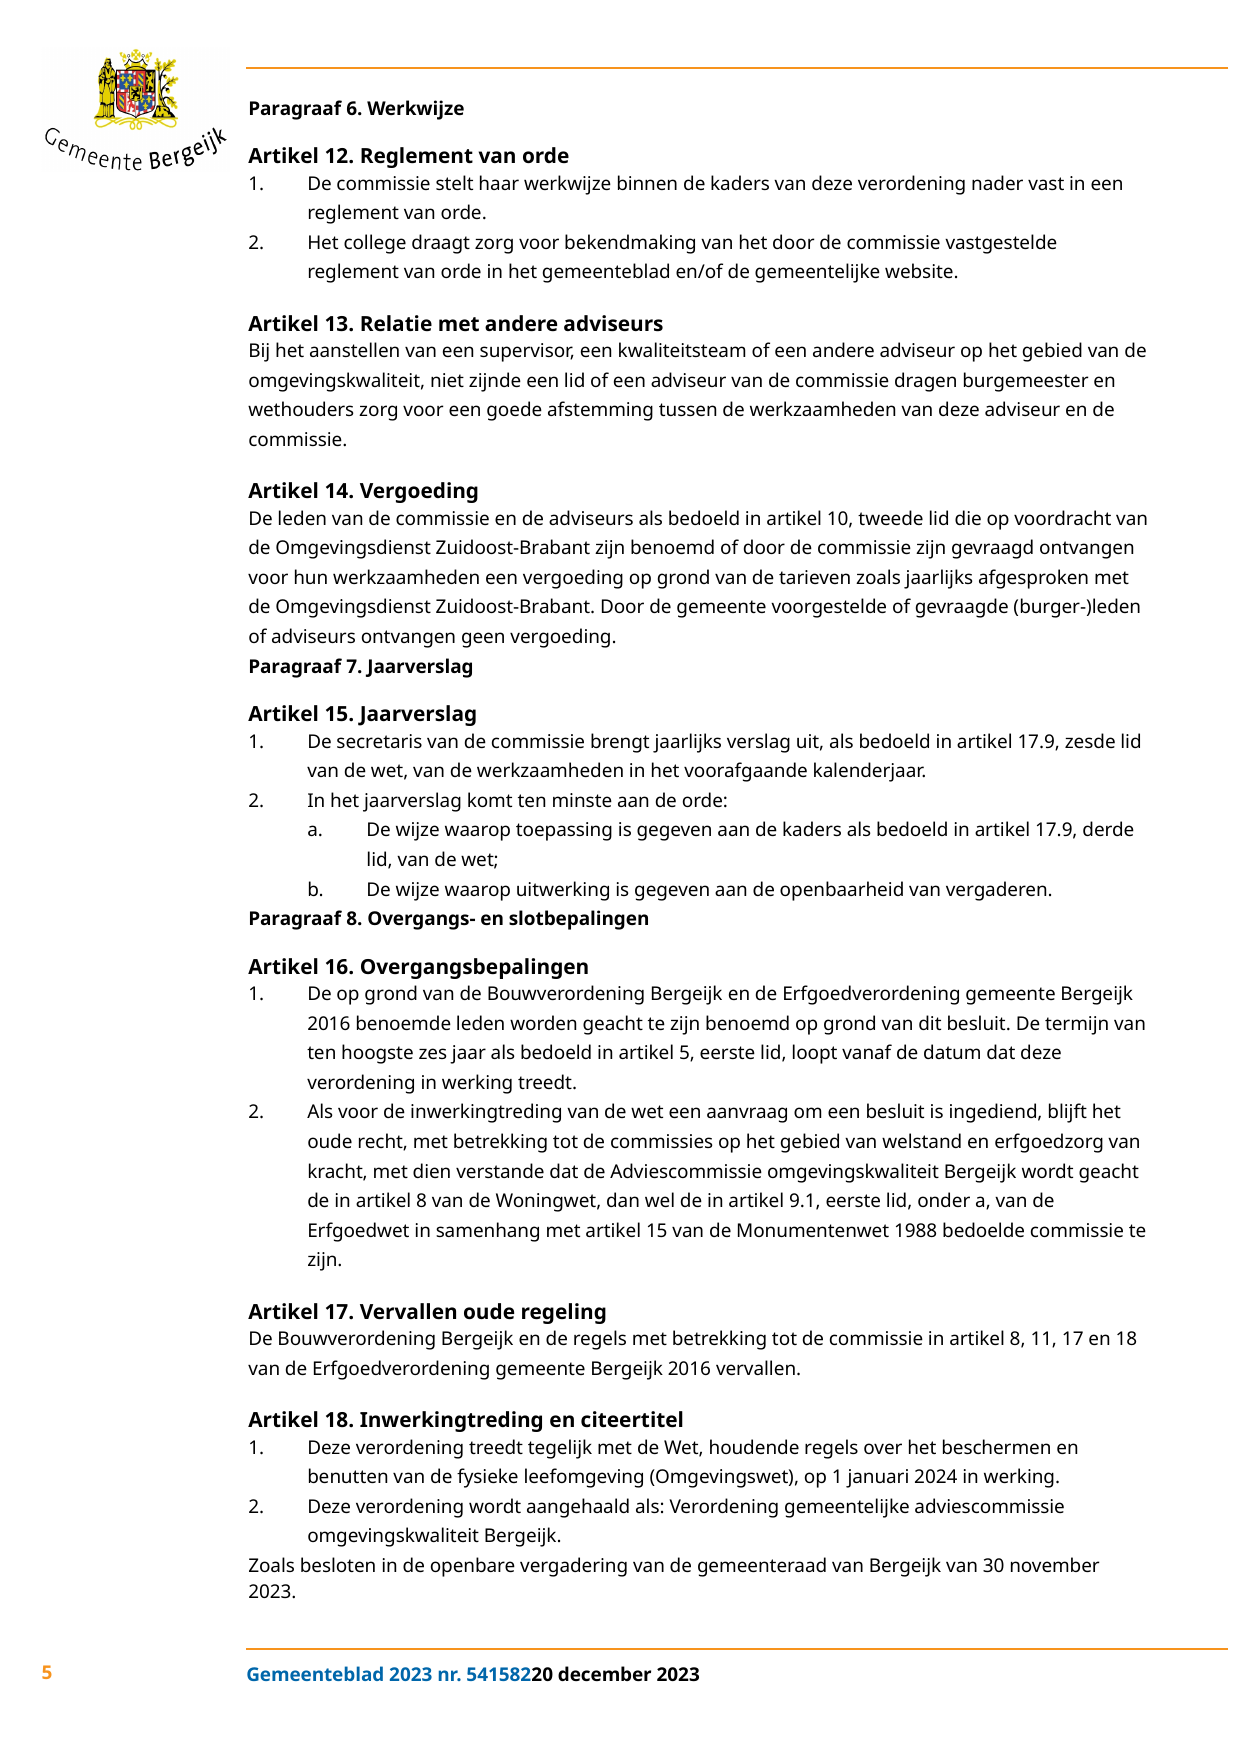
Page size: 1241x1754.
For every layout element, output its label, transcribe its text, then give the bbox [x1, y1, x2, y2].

list Het college draagt zorg voor bekendmaking van het door de commissie vastgestelde reglement van orde in het gemeenteblad en/of de gemeentelijke website. [248, 229, 1152, 284]
picture [41, 47, 231, 172]
text Artikel 15. Jaarverslag [248, 699, 1152, 728]
list De wijze waarop toepassing is gegeven aan de kaders als bedoeld in artikel 17.9, derde lid, van de wet; [307, 817, 1152, 872]
list De wijze waarop uitwerking is gegeven aan de openbaarheid van vergaderen. [307, 876, 1152, 902]
list In het jaarverslag komt ten minste aan de orde: [248, 787, 1152, 813]
text De Bouwverordening Bergeijk en de regels met betrekking tot de commissie in artikel 8, 11, 17 en 18 van de Erfgoedverordening gemeente Bergeijk 2016 vervallen. [248, 1326, 1152, 1381]
list De commissie stelt haar werkwijze binnen de kaders van deze verordening nader vast in een reglement van orde. [248, 170, 1152, 225]
text Paragraaf 8. Overgangs- en slotbepalingen [248, 905, 1152, 931]
text Artikel 14. Vergoeding [248, 477, 1152, 505]
text Bij het aanstellen van een supervisor, een kwaliteitsteam of een andere adviseur op het gebied van de omgevingskwaliteit, niet zijnde een lid of een adviseur van de commissie dragen burgemeester en wethouders zorg voor een goede afstemming tussen de werkzaamheden van deze adviseur en de commissie. [248, 337, 1152, 452]
text Paragraaf 7. Jaarverslag [248, 653, 1152, 679]
list Deze verordening wordt aangehaald als: Verordening gemeentelijke adviescommissie omgevingskwaliteit Bergeijk. [248, 1493, 1152, 1548]
list De op grond van de Bouwverordening Bergeijk en de Erfgoedverordening gemeente Bergeijk 2016 benoemde leden worden geacht te zijn benoemd op grond van dit besluit. De termijn van ten hoogste zes jaar als bedoeld in artikel 5, eerste lid, loopt vanaf de datum dat deze verordening in werking treedt. [248, 980, 1152, 1095]
list Als voor de inwerkingtreding van de wet een aanvraag om een besluit is ingediend, blijft het oude recht, met betrekking tot de commissies op het gebied van welstand en erfgoedzorg van kracht, met dien verstande dat de Adviescommissie omgevingskwaliteit Bergeijk wordt geacht de in artikel 8 van de Woningwet, dan wel de in artikel 9.1, eerste lid, onder a, van de Erfgoedwet in samenhang met artikel 15 van de Monumentenwet 1988 bedoelde commissie te zijn. [248, 1099, 1152, 1272]
list De secretaris van de commissie brengt jaarlijks verslag uit, als bedoeld in artikel 17.9, zesde lid van de wet, van de werkzaamheden in het voorafgaande kalenderjaar. [248, 728, 1152, 783]
list Deze verordening treedt tegelijk met de Wet, houdende regels over het beschermen en benutten van de fysieke leefomgeving (Omgevingswet), op 1 januari 2024 in werking. [248, 1434, 1152, 1489]
text Artikel 13. Relatie met andere adviseurs [248, 309, 1152, 337]
text Artikel 17. Vervallen oude regeling [248, 1297, 1152, 1326]
text Artikel 12. Reglement van orde [248, 141, 1152, 170]
text Zoals besloten in de openbare vergadering van de gemeenteraad van Bergeijk van 30 november 2023. [248, 1552, 1152, 1604]
text De leden van de commissie en de adviseurs als bedoeld in artikel 10, tweede lid die op voordracht van de Omgevingsdienst Zuidoost-Brabant zijn benoemd of door de commissie zijn gevraagd ontvangen voor hun werkzaamheden een vergoeding op grond van de tarieven zoals jaarlijks afgesproken met de Omgevingsdienst Zuidoost-Brabant. Door de gemeente voorgestelde of gevraagde (burger-)leden of adviseurs ontvangen geen vergoeding. [248, 505, 1152, 649]
text Paragraaf 6. Werkwijze [248, 95, 1152, 121]
text Artikel 16. Overgangsbepalingen [248, 952, 1152, 980]
text Artikel 18. Inwerkingtreding en citeertitel [248, 1406, 1152, 1434]
